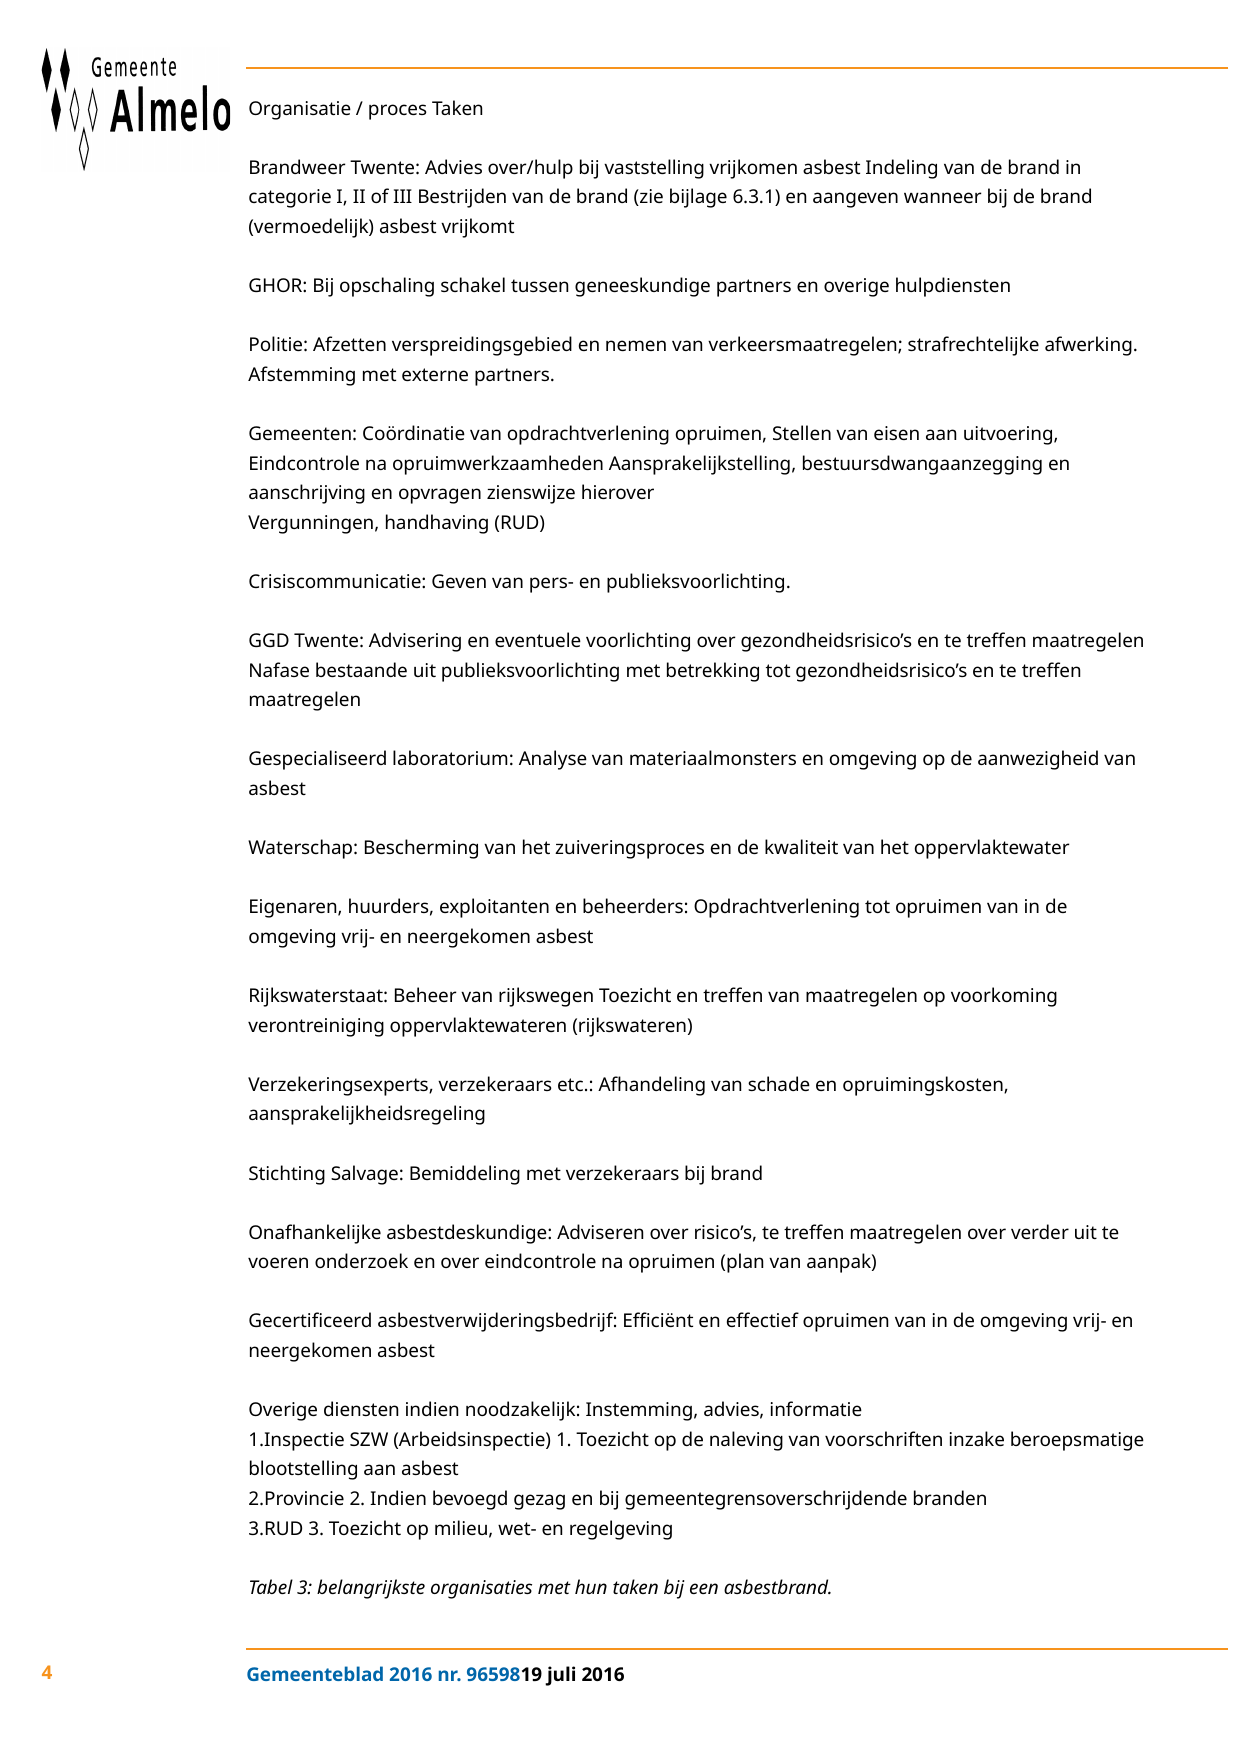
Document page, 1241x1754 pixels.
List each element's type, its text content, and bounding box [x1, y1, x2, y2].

text Onafhankelijke asbestdeskundige: Adviseren over risico’s, te treffen maatregelen over verder uit te voeren onderzoek en over eindcontrole na opruimen (plan van aanpak) [248, 1219, 1152, 1274]
text Gemeenten: Coördinatie van opdrachtverlening opruimen, Stellen van eisen aan uitvoering, Eindcontrole na opruimwerkzaamheden Aansprakelijkstelling, bestuursdwangaanzegging en aanschrijving en opvragen zienswijze hierover [248, 420, 1152, 505]
text Vergunningen, handhaving (RUD) [248, 509, 1152, 535]
text Tabel 3: belangrijkste organisaties met hun taken bij een asbestbrand. [248, 1574, 1152, 1600]
text Politie: Afzetten verspreidingsgebied en nemen van verkeersmaatregelen; strafrechtelijke afwerking. Afstemming met externe partners. [248, 331, 1152, 387]
text GGD Twente: Advisering en eventuele voorlichting over gezondheidsrisico’s en te treffen maatregelen [248, 627, 1152, 653]
picture [41, 47, 231, 172]
text Crisiscommunicatie: Geven van pers- en publieksvoorlichting. [248, 568, 1152, 594]
text 2.Provincie 2. Indien bevoegd gezag en bij gemeentegrensoverschrijdende branden [248, 1485, 1152, 1511]
text Rijkswaterstaat: Beheer van rijkswegen Toezicht en treffen van maatregelen op voorkoming verontreiniging oppervlaktewateren (rijkswateren) [248, 982, 1152, 1038]
text Organisatie / proces Taken [248, 95, 1152, 121]
text Overige diensten indien noodzakelijk: Instemming, advies, informatie [248, 1396, 1152, 1422]
text Verzekeringsexperts, verzekeraars etc.: Afhandeling van schade en opruimingskosten, aansprakelijkheidsregeling [248, 1071, 1152, 1126]
text Gespecialiseerd laboratorium: Analyse van materiaalmonsters en omgeving op de aanwezigheid van asbest [248, 746, 1152, 801]
text Brandweer Twente: Advies over/hulp bij vaststelling vrijkomen asbest Indeling van de brand in categorie I, II of III Bestrijden van de brand (zie bijlage 6.3.1) en aangeven wanneer bij de brand (vermoedelijk) asbest vrijkomt [248, 154, 1152, 239]
text Nafase bestaande uit publieksvoorlichting met betrekking tot gezondheidsrisico’s en te treffen maatregelen [248, 657, 1152, 712]
text Stichting Salvage: Bemiddeling met verzekeraars bij brand [248, 1160, 1152, 1186]
text 3.RUD 3. Toezicht op milieu, wet- en regelgeving [248, 1515, 1152, 1541]
text 1.Inspectie SZW (Arbeidsinspectie) 1. Toezicht op de naleving van voorschriften inzake beroepsmatige blootstelling aan asbest [248, 1426, 1152, 1481]
text Gecertificeerd asbestverwijderingsbedrijf: Efficiënt en effectief opruimen van in de omgeving vrij- en neergekomen asbest [248, 1308, 1152, 1363]
text Eigenaren, huurders, exploitanten en beheerders: Opdrachtverlening tot opruimen van in de omgeving vrij- en neergekomen asbest [248, 893, 1152, 949]
text Waterschap: Bescherming van het zuiveringsproces en de kwaliteit van het oppervlaktewater [248, 834, 1152, 860]
text GHOR: Bij opschaling schakel tussen geneeskundige partners en overige hulpdiensten [248, 272, 1152, 298]
